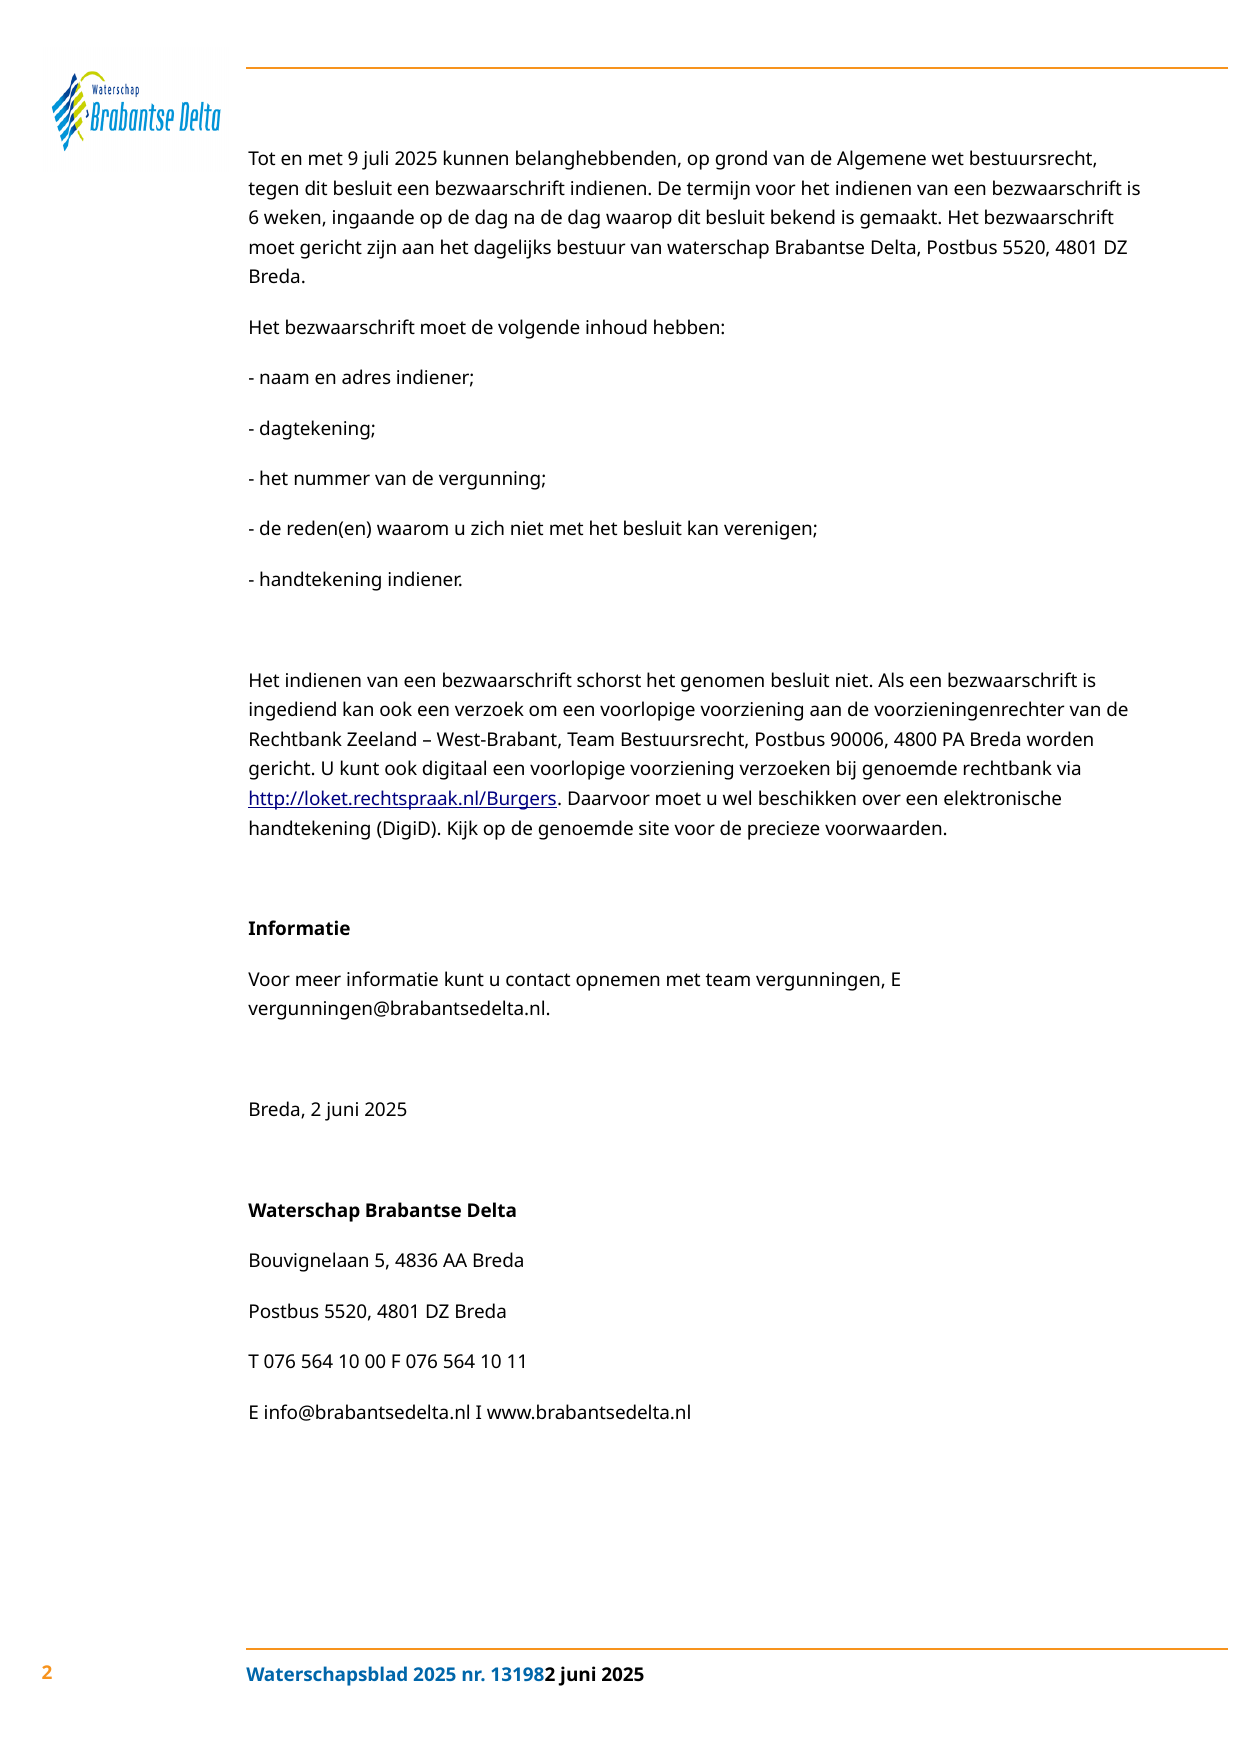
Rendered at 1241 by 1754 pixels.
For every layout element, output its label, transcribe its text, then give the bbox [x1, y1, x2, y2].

text - dagtekening; [248, 415, 1152, 441]
text Tot en met 9 juli 2025 kunnen belanghebbenden, op grond van de Algemene wet bestuursrecht, tegen dit besluit een bezwaarschrift indienen. De termijn voor het indienen van een bezwaarschrift is 6 weken, ingaande op de dag na de dag waarop dit besluit bekend is gemaakt. Het bezwaarschrift moet gericht zijn aan het dagelijks bestuur van waterschap Brabantse Delta, Postbus 5520, 4801 DZ Breda. [248, 145, 1152, 289]
text - het nummer van de vergunning; [248, 465, 1152, 491]
text - naam en adres indiener; [248, 364, 1152, 390]
text - de reden(en) waarom u zich niet met het besluit kan verenigen; [248, 516, 1152, 541]
text E info@brabantsedelta.nl I www.brabantsedelta.nl [248, 1399, 1152, 1425]
text - handtekening indiener. [248, 566, 1152, 592]
text Informatie [248, 916, 1152, 941]
text Het bezwaarschrift moet de volgende inhoud hebben: [248, 314, 1152, 340]
text Bouvignelaan 5, 4836 AA Breda [248, 1248, 1152, 1273]
text Waterschap Brabantse Delta [248, 1197, 1152, 1223]
text Voor meer informatie kunt u contact opnemen met team vergunningen, E vergunningen@brabantsedelta.nl. [248, 966, 1152, 1021]
text Breda, 2 juni 2025 [248, 1096, 1152, 1122]
text Postbus 5520, 4801 DZ Breda [248, 1298, 1152, 1324]
picture [41, 47, 231, 172]
text Het indienen van een bezwaarschrift schorst het genomen besluit niet. Als een bezwaarschrift is ingediend kan ook een verzoek om een voorlopige voorziening aan de voorzieningenrechter van de Rechtbank Zeeland – West-Brabant, Team Bestuursrecht, Postbus 90006, 4800 PA Breda worden gericht. U kunt ook digitaal een voorlopige voorziening verzoeken bij genoemde rechtbank via http://loket.rechtspraak.nl/Burgers. Daarvoor moet u wel beschikken over een elektronische handtekening (DigiD). Kijk op de genoemde site voor de precieze voorwaarden. [248, 667, 1152, 841]
text T 076 564 10 00 F 076 564 10 11 [248, 1348, 1152, 1374]
